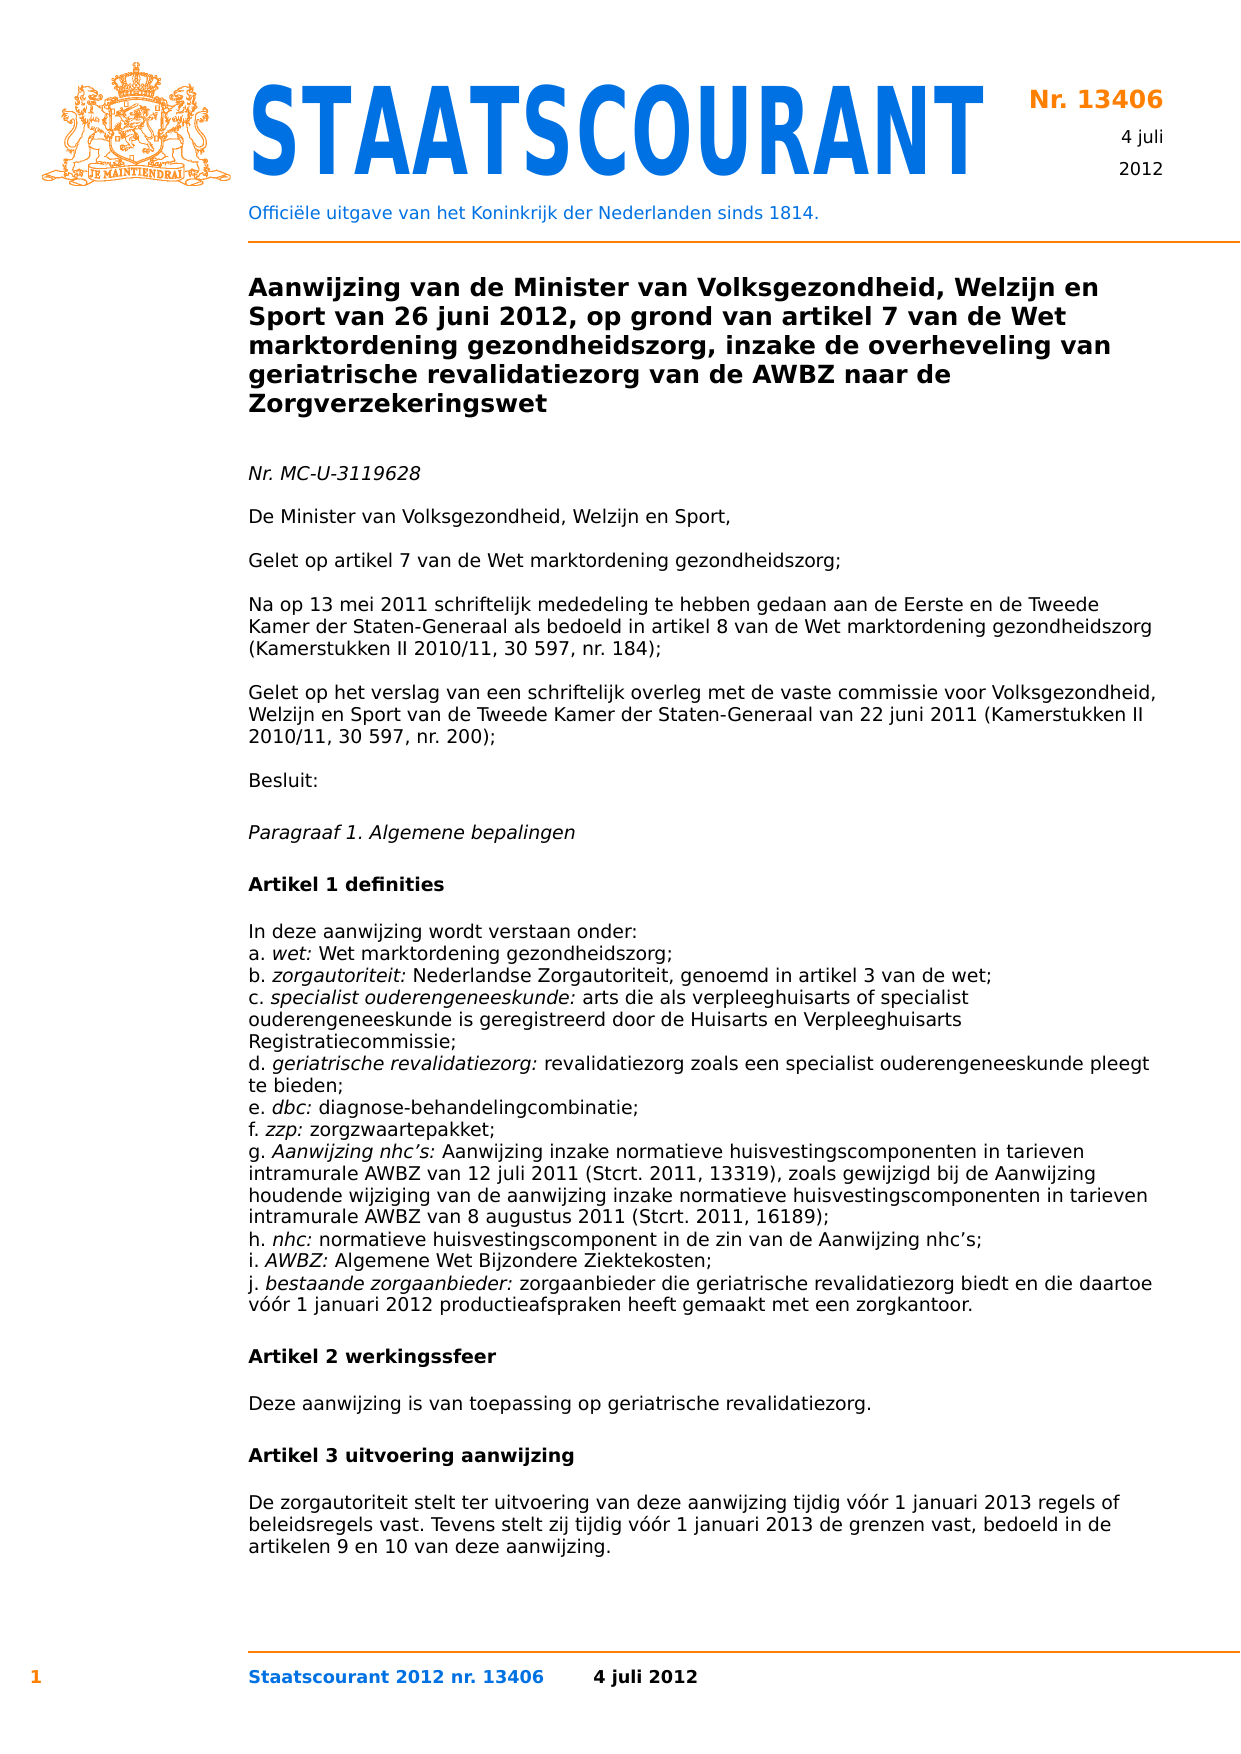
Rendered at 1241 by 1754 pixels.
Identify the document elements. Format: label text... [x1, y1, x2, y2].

text d. geriatrische revalidatiezorg: revalidatiezorg zoals een specialist ouderengeneeskunde pleegt te bieden; [248, 1053, 1163, 1097]
text In deze aanwijzing wordt verstaan onder: [248, 921, 1163, 943]
text Gelet op het verslag van een schriftelijk overleg met de vaste commissie voor Volksgezondheid, Welzijn en Sport van de Tweede Kamer der Staten-Generaal van 22 juni 2011 (Kamerstukken II 2010/11, 30 597, nr. 200); [248, 682, 1163, 748]
text b. zorgautoriteit: Nederlandse Zorgautoriteit, genoemd in artikel 3 van de wet; [248, 965, 1163, 987]
text Nr. MC-U-3119628 [248, 463, 1163, 484]
text Besluit: [248, 770, 1163, 792]
text Deze aanwijzing is van toepassing op geriatrische revalidatiezorg. [248, 1393, 1163, 1415]
subtitle Artikel 2 werkingssfeer [248, 1346, 1163, 1368]
text g. Aanwijzing nhc’s: Aanwijzing inzake normatieve huisvestingscomponenten in tarieven intramurale AWBZ van 12 juli 2011 (Stcrt. 2011, 13319), zoals gewijzigd bij de Aanwijzing houdende wijziging van de aanwijzing inzake normatieve huisvestingscomponenten in tarieven intramurale AWBZ van 8 augustus 2011 (Stcrt. 2011, 16189); [248, 1141, 1163, 1228]
text Gelet op artikel 7 van de Wet marktordening gezondheidszorg; [248, 550, 1163, 572]
text h. nhc: normatieve huisvestingscomponent in de zin van de Aanwijzing nhc’s; [248, 1228, 1163, 1250]
text j. bestaande zorgaanbieder: zorgaanbieder die geriatrische revalidatiezorg biedt en die daartoe vóór 1 januari 2012 productieafspraken heeft gemaakt met een zorgkantoor. [248, 1272, 1163, 1316]
subtitle Aanwijzing van de Minister van Volksgezondheid, Welzijn en Sport van 26 juni 2012, op grond van artikel 7 van de Wet marktordening gezondheidszorg, inzake de overheveling van geriatrische revalidatiezorg van de AWBZ naar de Zorgverzekeringswet [248, 273, 1163, 419]
subtitle Artikel 1 definities [248, 874, 1163, 896]
table_header STAATSCOURANT [248, 62, 998, 203]
text De zorgautoriteit stelt ter uitvoering van deze aanwijzing tijdig vóór 1 januari 2013 regels of beleidsregels vast. Tevens stelt zij tijdig vóór 1 januari 2013 de grenzen vast, bedoeld in de artikelen 9 en 10 van deze aanwijzing. [248, 1492, 1163, 1558]
subtitle Artikel 3 uitvoering aanwijzing [248, 1445, 1163, 1467]
text e. dbc: diagnose-behandelingcombinatie; [248, 1097, 1163, 1118]
text c. specialist ouderengeneeskunde: arts die als verpleeghuisarts of specialist ouderengeneeskunde is geregistreerd door de Huisarts en Verpleeghuisarts Registratiecommissie; [248, 987, 1163, 1053]
text f. zzp: zorgzwaartepakket; [248, 1118, 1163, 1141]
table_cell 4 juli [998, 121, 1240, 153]
text De Minister van Volksgezondheid, Welzijn en Sport, [248, 506, 1163, 528]
table_header Nr. 13406 [998, 62, 1240, 121]
table_cell Officiële uitgave van het Koninkrijk der Nederlanden sinds 1814. [248, 203, 1240, 241]
text Na op 13 mei 2011 schriftelijk mededeling te hebben gedaan aan de Eerste en de Tweede Kamer der Staten-Generaal als bedoeld in artikel 8 van de Wet marktordening gezondheidszorg (Kamerstukken II 2010/11, 30 597, nr. 184); [248, 594, 1163, 660]
table_cell 2012 [998, 153, 1240, 203]
text a. wet: Wet marktordening gezondheidszorg; [248, 943, 1163, 965]
table_header [25, 62, 248, 241]
picture [41, 62, 231, 186]
text i. AWBZ: Algemene Wet Bijzondere Ziektekosten; [248, 1250, 1163, 1272]
subtitle Paragraaf 1. Algemene bepalingen [248, 822, 1163, 844]
